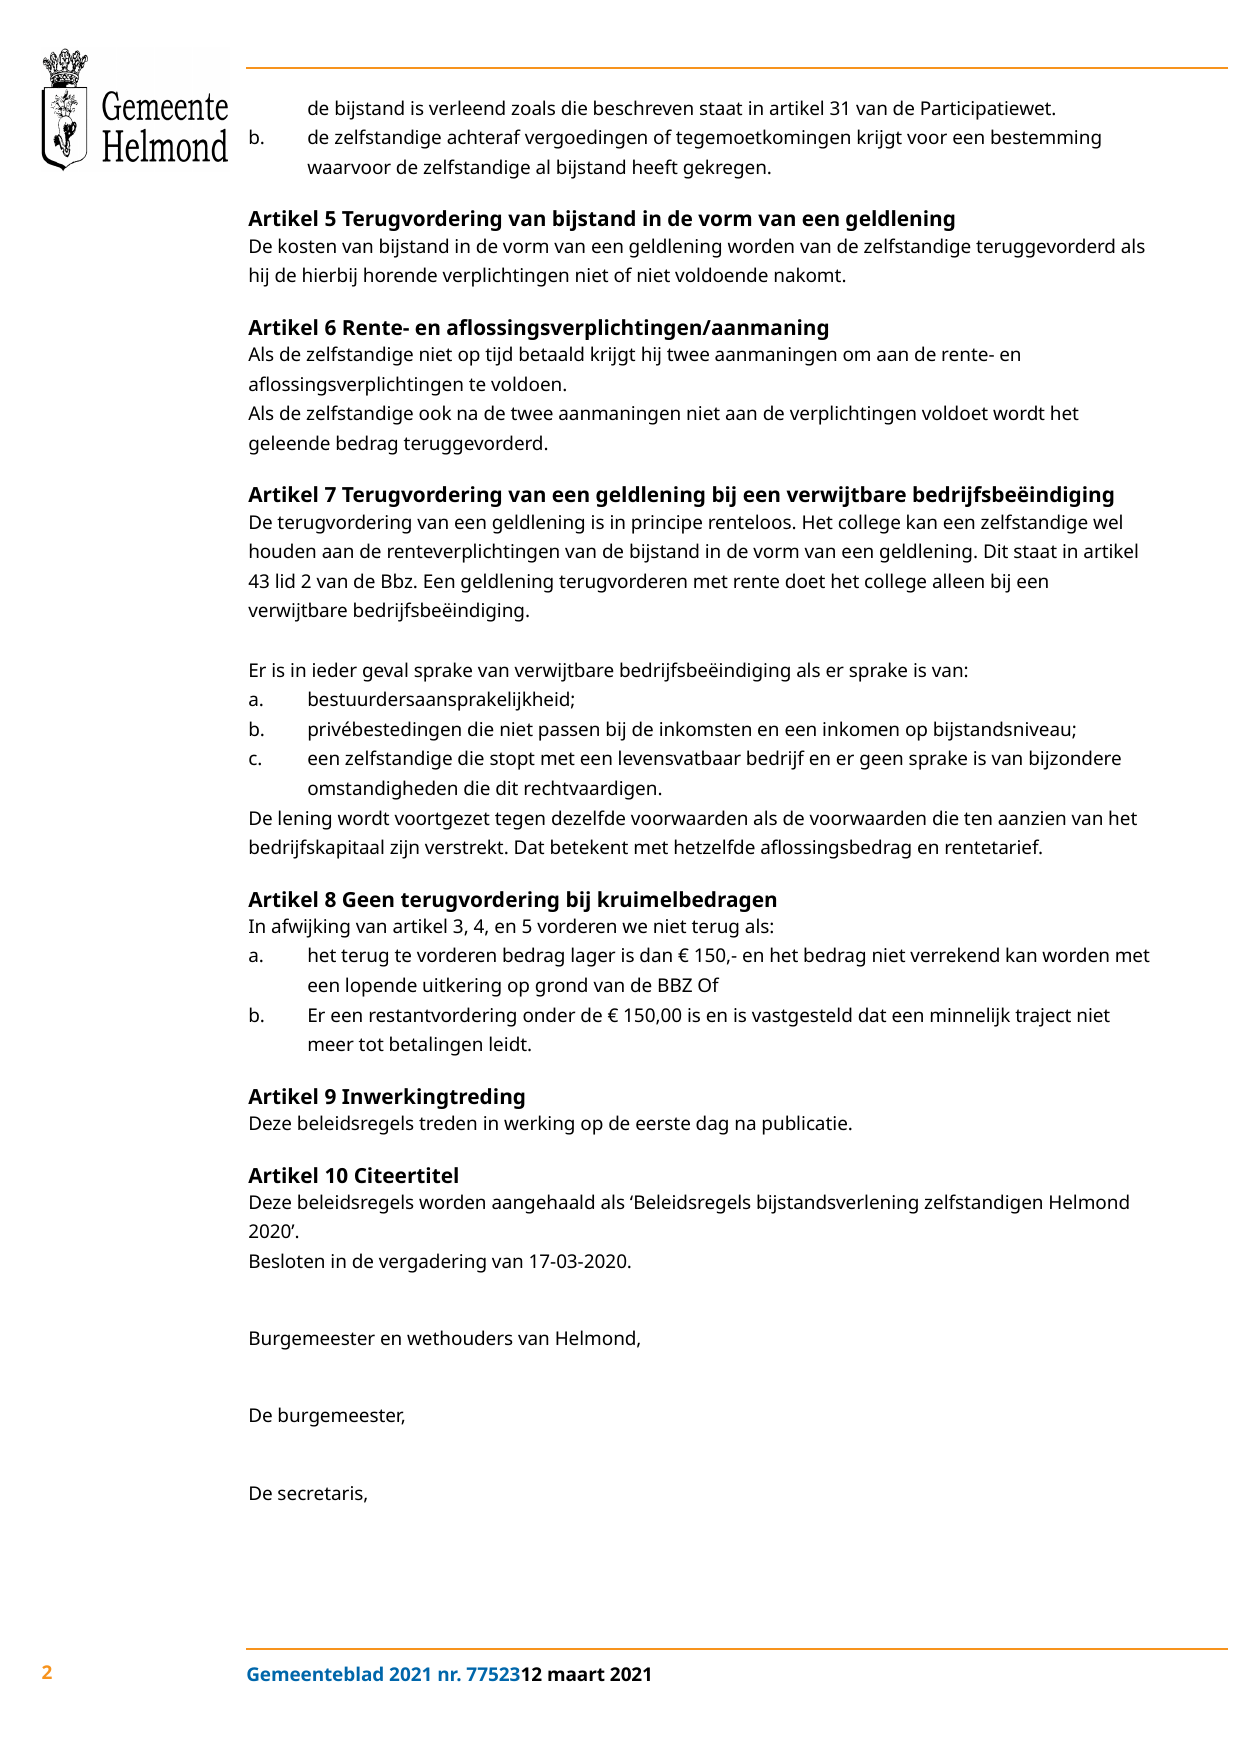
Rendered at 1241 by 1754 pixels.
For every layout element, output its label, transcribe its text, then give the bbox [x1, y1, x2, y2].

list de zelfstandige achteraf vergoedingen of tegemoetkomingen krijgt voor een bestemming waarvoor de zelfstandige al bijstand heeft gekregen. [248, 124, 1152, 180]
text De burgemeester, [248, 1403, 1152, 1428]
text Burgemeester en wethouders van Helmond, [248, 1326, 1152, 1351]
text Artikel 5 Terugvordering van bijstand in de vorm van een geldlening [248, 204, 1152, 233]
text Artikel 7 Terugvordering van een geldlening bij een verwijtbare bedrijfsbeëindiging [248, 480, 1152, 509]
text De secretaris, [248, 1480, 1152, 1506]
text Deze beleidsregels worden aangehaald als ‘Beleidsregels bijstandsverlening zelfstandigen Helmond 2020’. [248, 1189, 1152, 1244]
text De kosten van bijstand in de vorm van een geldlening worden van de zelfstandige teruggevorderd als hij de hierbij horende verplichtingen niet of niet voldoende nakomt. [248, 233, 1152, 288]
text Als de zelfstandige niet op tijd betaald krijgt hij twee aanmaningen om aan de rente- en aflossingsverplichtingen te voldoen. [248, 341, 1152, 397]
list bestuurdersaansprakelijkheid; [248, 686, 1152, 712]
text De lening wordt voortgezet tegen dezelfde voorwaarden als de voorwaarden die ten aanzien van het bedrijfskapitaal zijn verstrekt. Dat betekent met hetzelfde aflossingsbedrag en rentetarief. [248, 805, 1152, 860]
text Er is in ieder geval sprake van verwijtbare bedrijfsbeëindiging als er sprake is van: [248, 657, 1152, 682]
text Artikel 8 Geen terugvordering bij kruimelbedragen [248, 885, 1152, 913]
text Deze beleidsregels treden in werking op de eerste dag na publicatie. [248, 1110, 1152, 1136]
list de bijstand is verleend zoals die beschreven staat in artikel 31 van de Participatiewet. [248, 95, 1152, 121]
list een zelfstandige die stopt met een levensvatbaar bedrijf en er geen sprake is van bijzondere omstandigheden die dit rechtvaardigen. [248, 746, 1152, 801]
text Besloten in de vergadering van 17-03-2020. [248, 1248, 1152, 1274]
text Artikel 6 Rente- en aflossingsverplichtingen/aanmaning [248, 313, 1152, 341]
text Artikel 10 Citeertitel [248, 1161, 1152, 1189]
text De terugvordering van een geldlening is in principe renteloos. Het college kan een zelfstandige wel houden aan de renteverplichtingen van de bijstand in de vorm van een geldlening. Dit staat in artikel 43 lid 2 van de Bbz. Een geldlening terugvorderen met rente doet het college alleen bij een verwijtbare bedrijfsbeëindiging. [248, 509, 1152, 623]
picture [41, 47, 231, 172]
text Artikel 9 Inwerkingtreding [248, 1082, 1152, 1110]
list het terug te vorderen bedrag lager is dan € 150,- en het bedrag niet verrekend kan worden met een lopende uitkering op grond van de BBZ Of [248, 943, 1152, 998]
text Als de zelfstandige ook na de twee aanmaningen niet aan de verplichtingen voldoet wordt het geleende bedrag teruggevorderd. [248, 400, 1152, 456]
list privébestedingen die niet passen bij de inkomsten en een inkomen op bijstandsniveau; [248, 716, 1152, 742]
list Er een restantvordering onder de € 150,00 is en is vastgesteld dat een minnelijk traject niet meer tot betalingen leidt. [248, 1002, 1152, 1057]
text In afwijking van artikel 3, 4, en 5 vorderen we niet terug als: [248, 913, 1152, 939]
